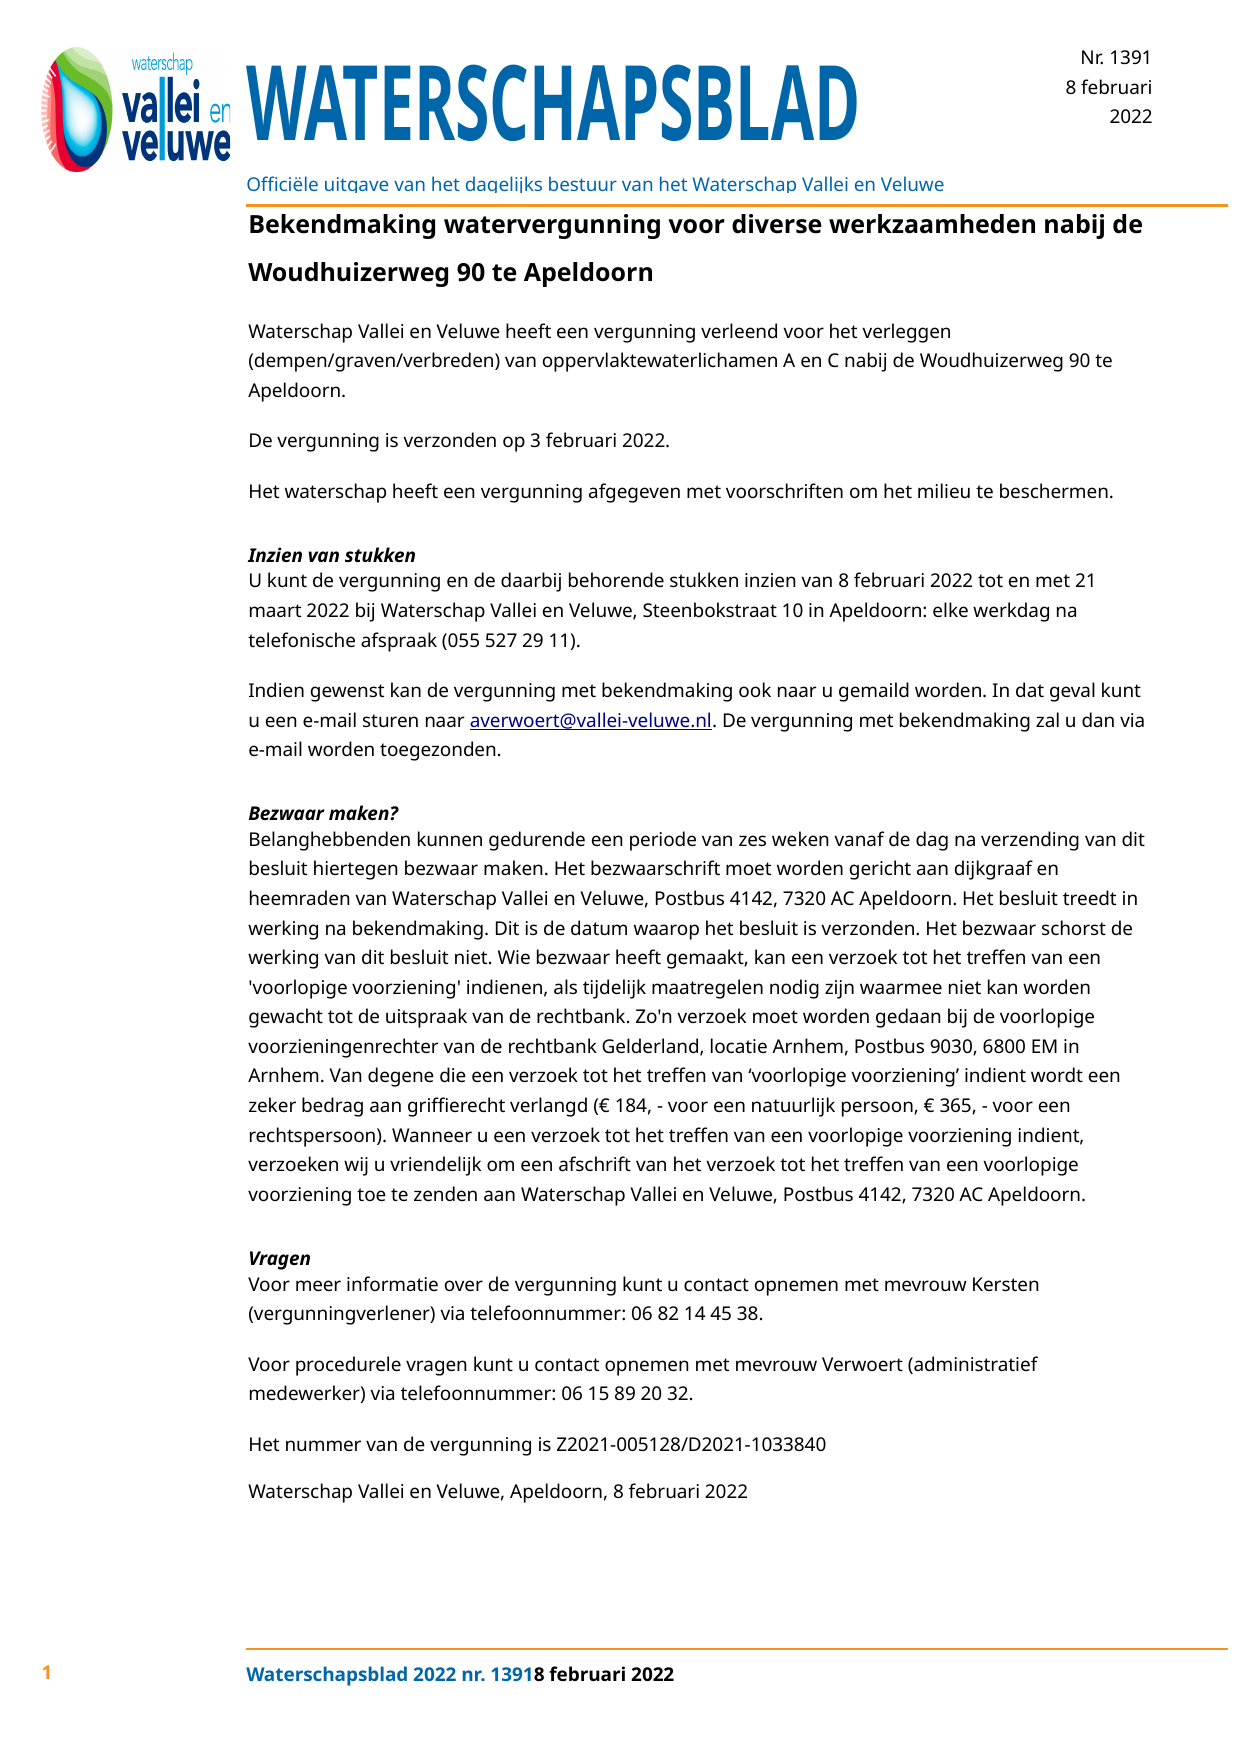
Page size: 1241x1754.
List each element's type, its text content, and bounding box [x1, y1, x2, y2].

text Inzien van stukken [248, 542, 1152, 568]
text Voor meer informatie over de vergunning kunt u contact opnemen met mevrouw Kersten (vergunningverlener) via telefoonnummer: 06 82 14 45 38. [248, 1271, 1152, 1326]
text Het waterschap heeft een vergunning afgegeven met voorschriften om het milieu te beschermen. [248, 478, 1152, 504]
text Waterschap Vallei en Veluwe, Apeldoorn, 8 februari 2022 [248, 1478, 1152, 1504]
text Belanghebbenden kunnen gedurende een periode van zes weken vanaf de dag na verzending van dit besluit hiertegen bezwaar maken. Het bezwaarschrift moet worden gericht aan dijkgraaf en heemraden van Waterschap Vallei en Veluwe, Postbus 4142, 7320 AC Apeldoorn. Het besluit treedt in werking na bekendmaking. Dit is de datum waarop het besluit is verzonden. Het bezwaar schorst de werking van dit besluit niet. Wie bezwaar heeft gemaakt, kan een verzoek tot het treffen van een 'voorlopige voorziening' indienen, als tijdelijk maatregelen nodig zijn waarmee niet kan worden gewacht tot de uitspraak van de rechtbank. Zo'n verzoek moet worden gedaan bij de voorlopige voorzieningenrechter van de rechtbank Gelderland, locatie Arnhem, Postbus 9030, 6800 EM in Arnhem. Van degene die een verzoek tot het treffen van ‘voorlopige voorziening’ indient wordt een zeker bedrag aan griffierecht verlangd (€ 184, - voor een natuurlijk persoon, € 365, - voor een rechtspersoon). Wanneer u een verzoek tot het treffen van een voorlopige voorziening indient, verzoeken wij u vriendelijk om een afschrift van het verzoek tot het treffen van een voorlopige voorziening toe te zenden aan Waterschap Vallei en Veluwe, Postbus 4142, 7320 AC Apeldoorn. [248, 826, 1152, 1207]
text Voor procedurele vragen kunt u contact opnemen met mevrouw Verwoert (administratief medewerker) via telefoonnummer: 06 15 89 20 32. [248, 1351, 1152, 1406]
text U kunt de vergunning en de daarbij behorende stukken inzien van 8 februari 2022 tot en met 21 maart 2022 bij Waterschap Vallei en Veluwe, Steenbokstraat 10 in Apeldoorn: elke werkdag na telefonische afspraak (055 527 29 11). [248, 568, 1152, 652]
text Bezwaar maken? [248, 800, 1152, 826]
text Indien gewenst kan de vergunning met bekendmaking ook naar u gemaild worden. In dat geval kunt u een e-mail sturen naar averwoert@vallei-veluwe.nl. De vergunning met bekendmaking zal u dan via e-mail worden toegezonden. [248, 677, 1152, 762]
text Bekendmaking watervergunning voor diverse werkzaamheden nabij de Woudhuizerweg 90 te Apeldoorn [248, 207, 1152, 288]
text Vragen [248, 1245, 1152, 1271]
picture [41, 47, 231, 172]
text De vergunning is verzonden op 3 februari 2022. [248, 427, 1152, 453]
text Het nummer van de vergunning is Z2021-005128/D2021-1033840 [248, 1431, 1152, 1456]
text Waterschap Vallei en Veluwe heeft een vergunning verleend voor het verleggen (dempen/graven/verbreden) van oppervlaktewaterlichamen A en C nabij de Woudhuizerweg 90 te Apeldoorn. [248, 318, 1152, 403]
